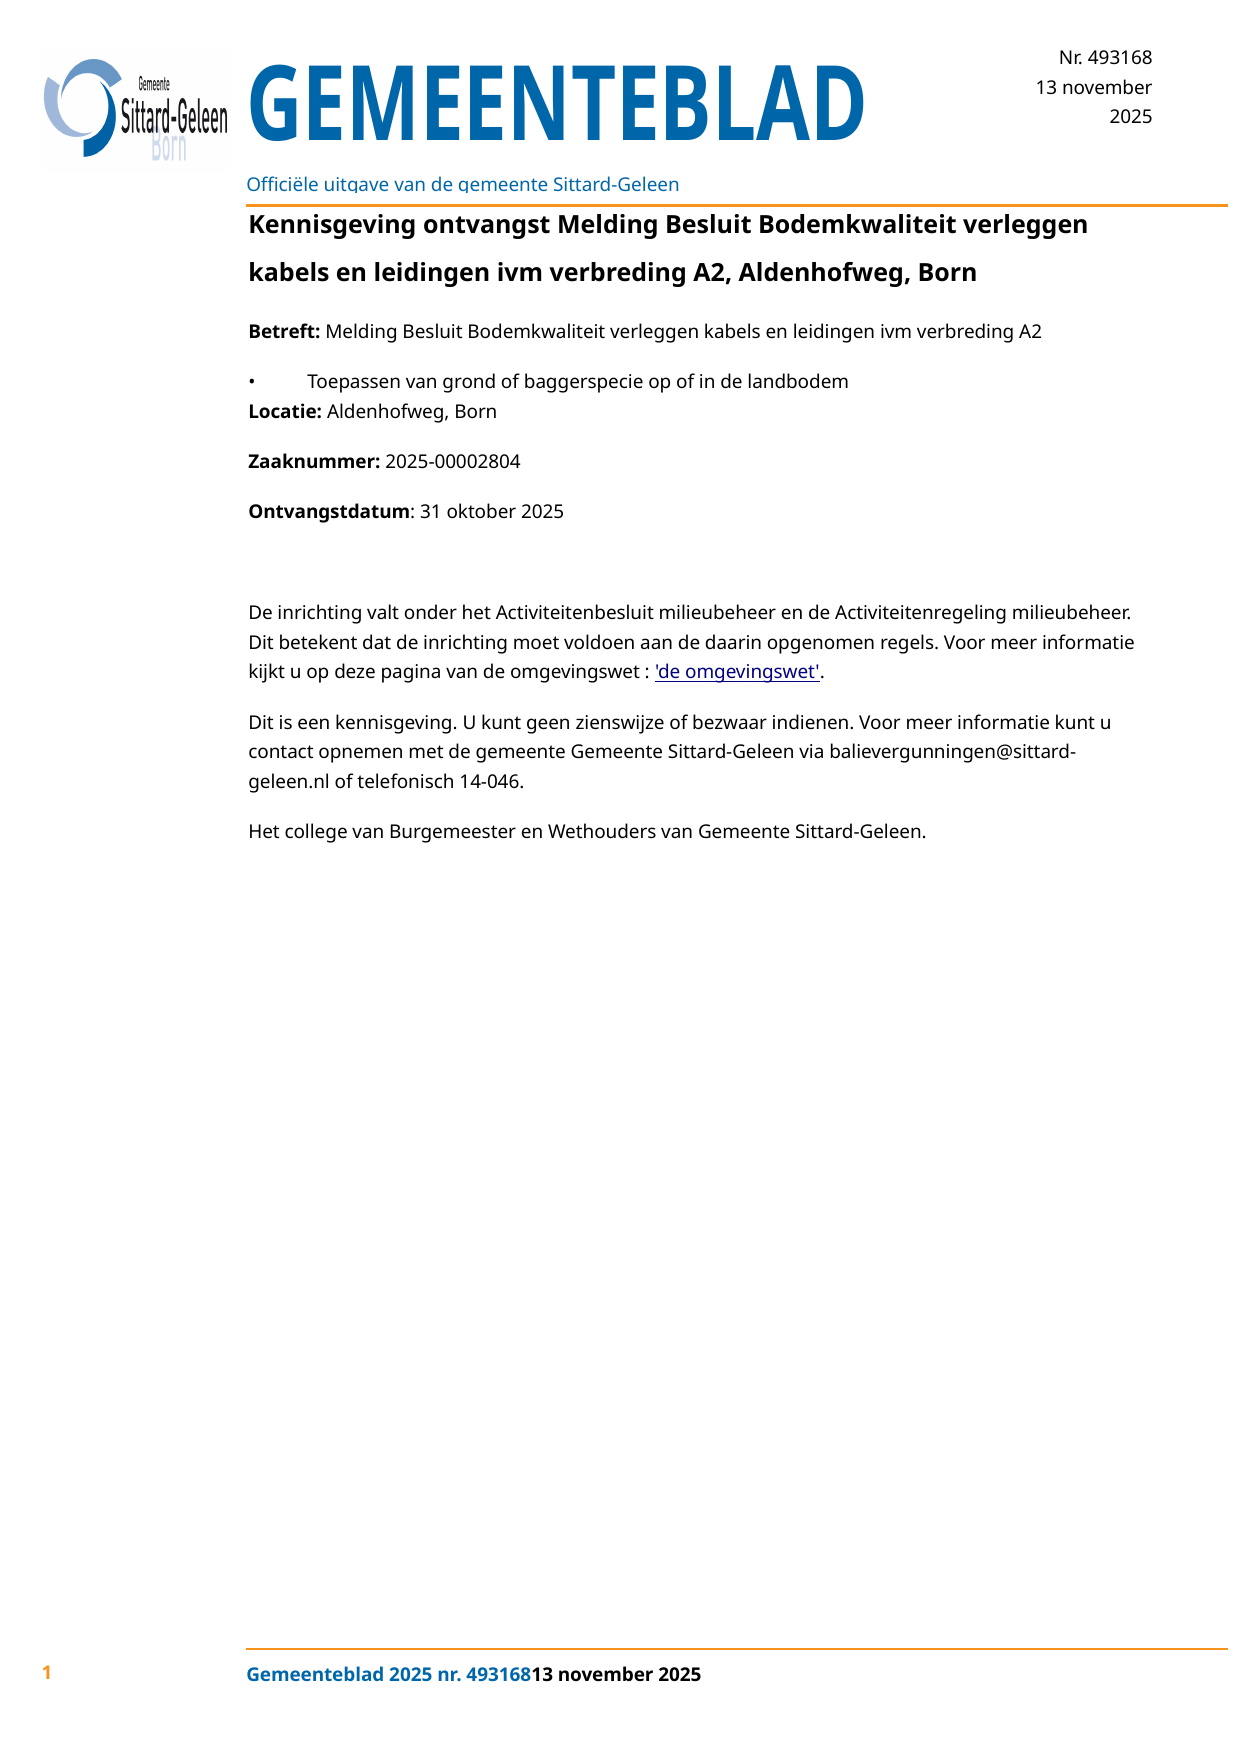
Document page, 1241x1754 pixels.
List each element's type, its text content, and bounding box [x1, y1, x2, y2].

text Het college van Burgemeester en Wethouders van Gemeente Sittard-Geleen. [248, 819, 1152, 844]
picture [41, 47, 231, 172]
text Zaaknummer: 2025-00002804 [248, 448, 1152, 474]
list Toepassen van grond of baggerspecie op of in de landbodem [248, 368, 1152, 394]
text Kennisgeving ontvangst Melding Besluit Bodemkwaliteit verleggen kabels en leidingen ivm verbreding A2, Aldenhofweg, Born [248, 207, 1152, 288]
text Ontvangstdatum: 31 oktober 2025 [248, 499, 1152, 524]
text Betreft: Melding Besluit Bodemkwaliteit verleggen kabels en leidingen ivm verbreding A2 [248, 318, 1152, 344]
text Dit is een kennisgeving. U kunt geen zienswijze of bezwaar indienen. Voor meer informatie kunt u contact opnemen met de gemeente Gemeente Sittard-Geleen via balievergunningen@sittard-geleen.nl of telefonisch 14-046. [248, 709, 1152, 794]
text De inrichting valt onder het Activiteitenbesluit milieubeheer en de Activiteitenregeling milieubeheer. Dit betekent dat de inrichting moet voldoen aan de daarin opgenomen regels. Voor meer informatie kijkt u op deze pagina van de omgevingswet : 'de omgevingswet'. [248, 599, 1152, 684]
text Locatie: Aldenhofweg, Born [248, 398, 1152, 424]
